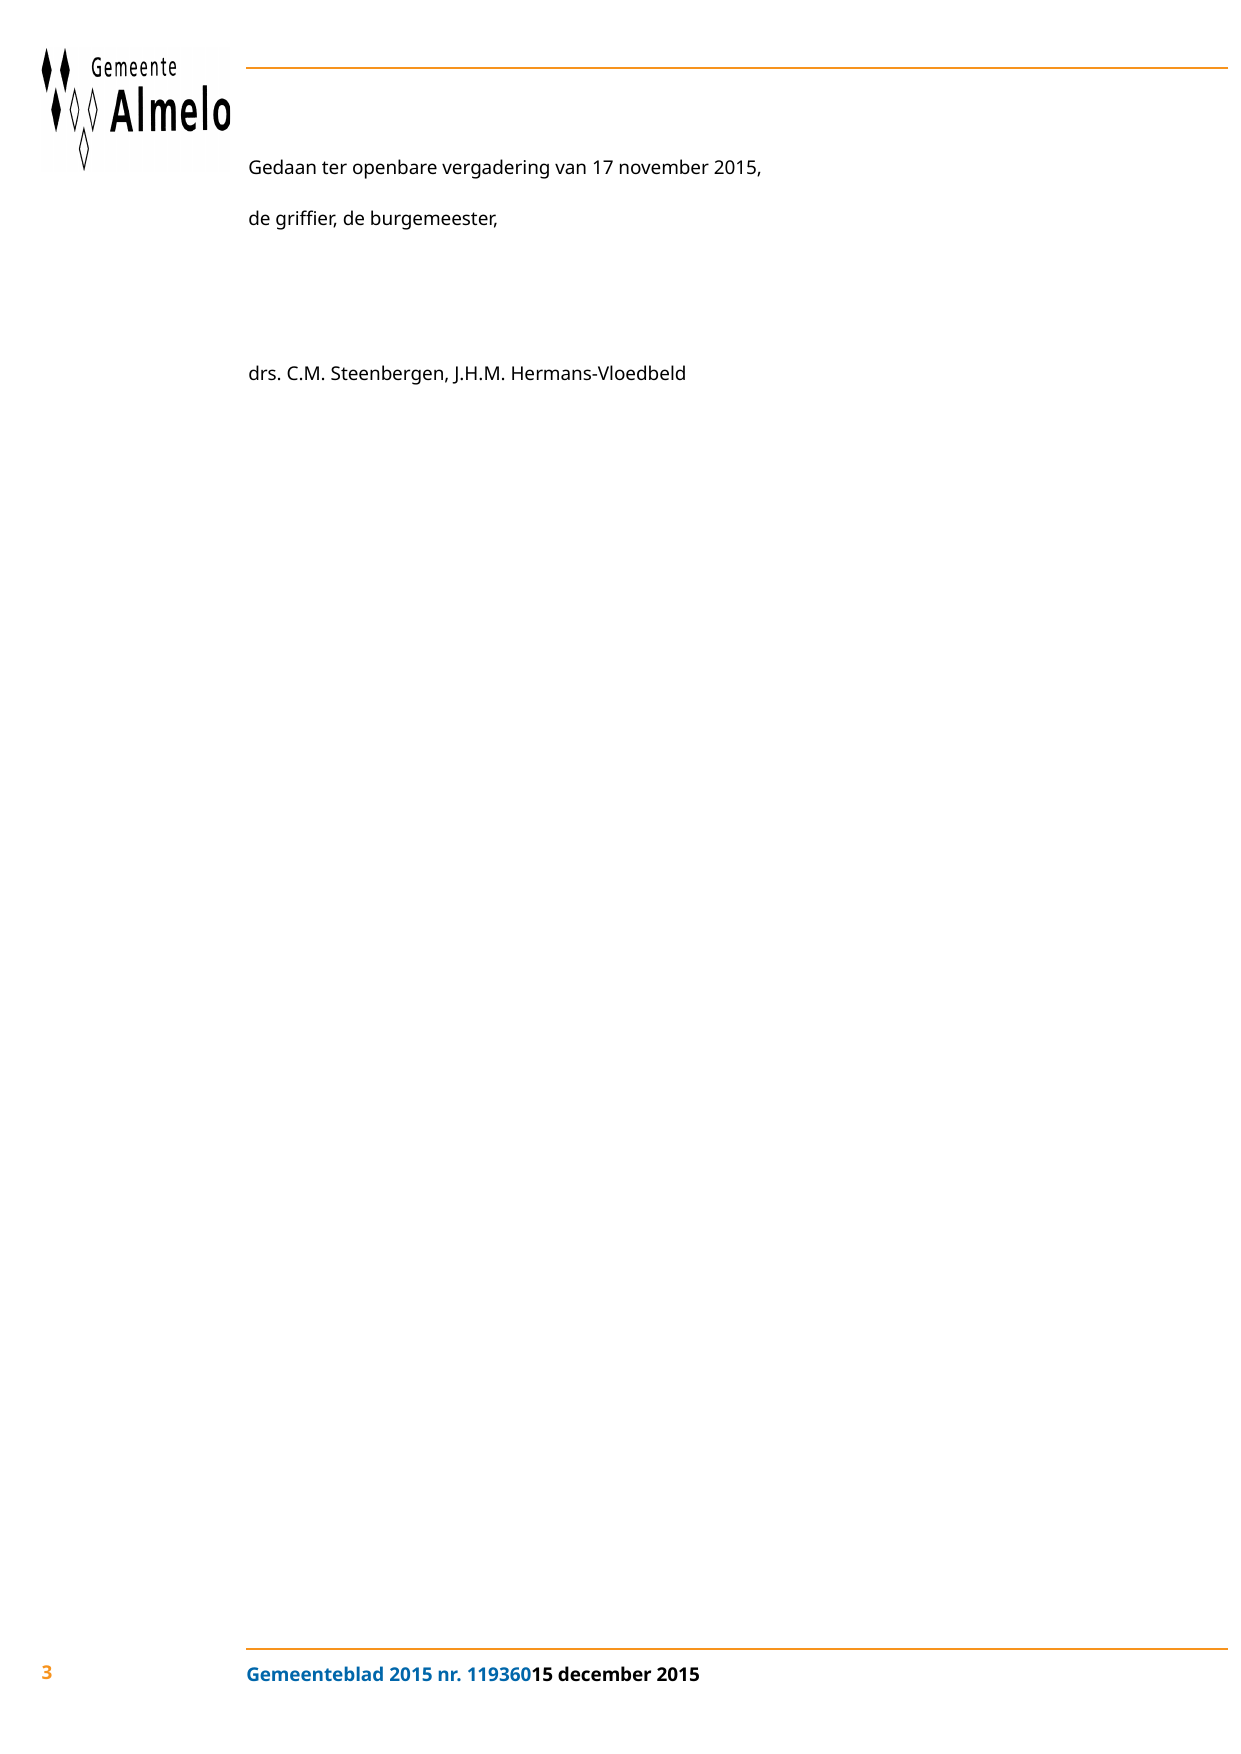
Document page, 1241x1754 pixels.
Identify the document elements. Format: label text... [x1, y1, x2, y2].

text Gedaan ter openbare vergadering van 17 november 2015, [248, 154, 1152, 180]
text drs. C.M. Steenbergen, J.H.M. Hermans-Vloedbeld [248, 360, 1152, 386]
text de griffier, de burgemeester, [248, 205, 1152, 231]
picture [41, 47, 231, 172]
